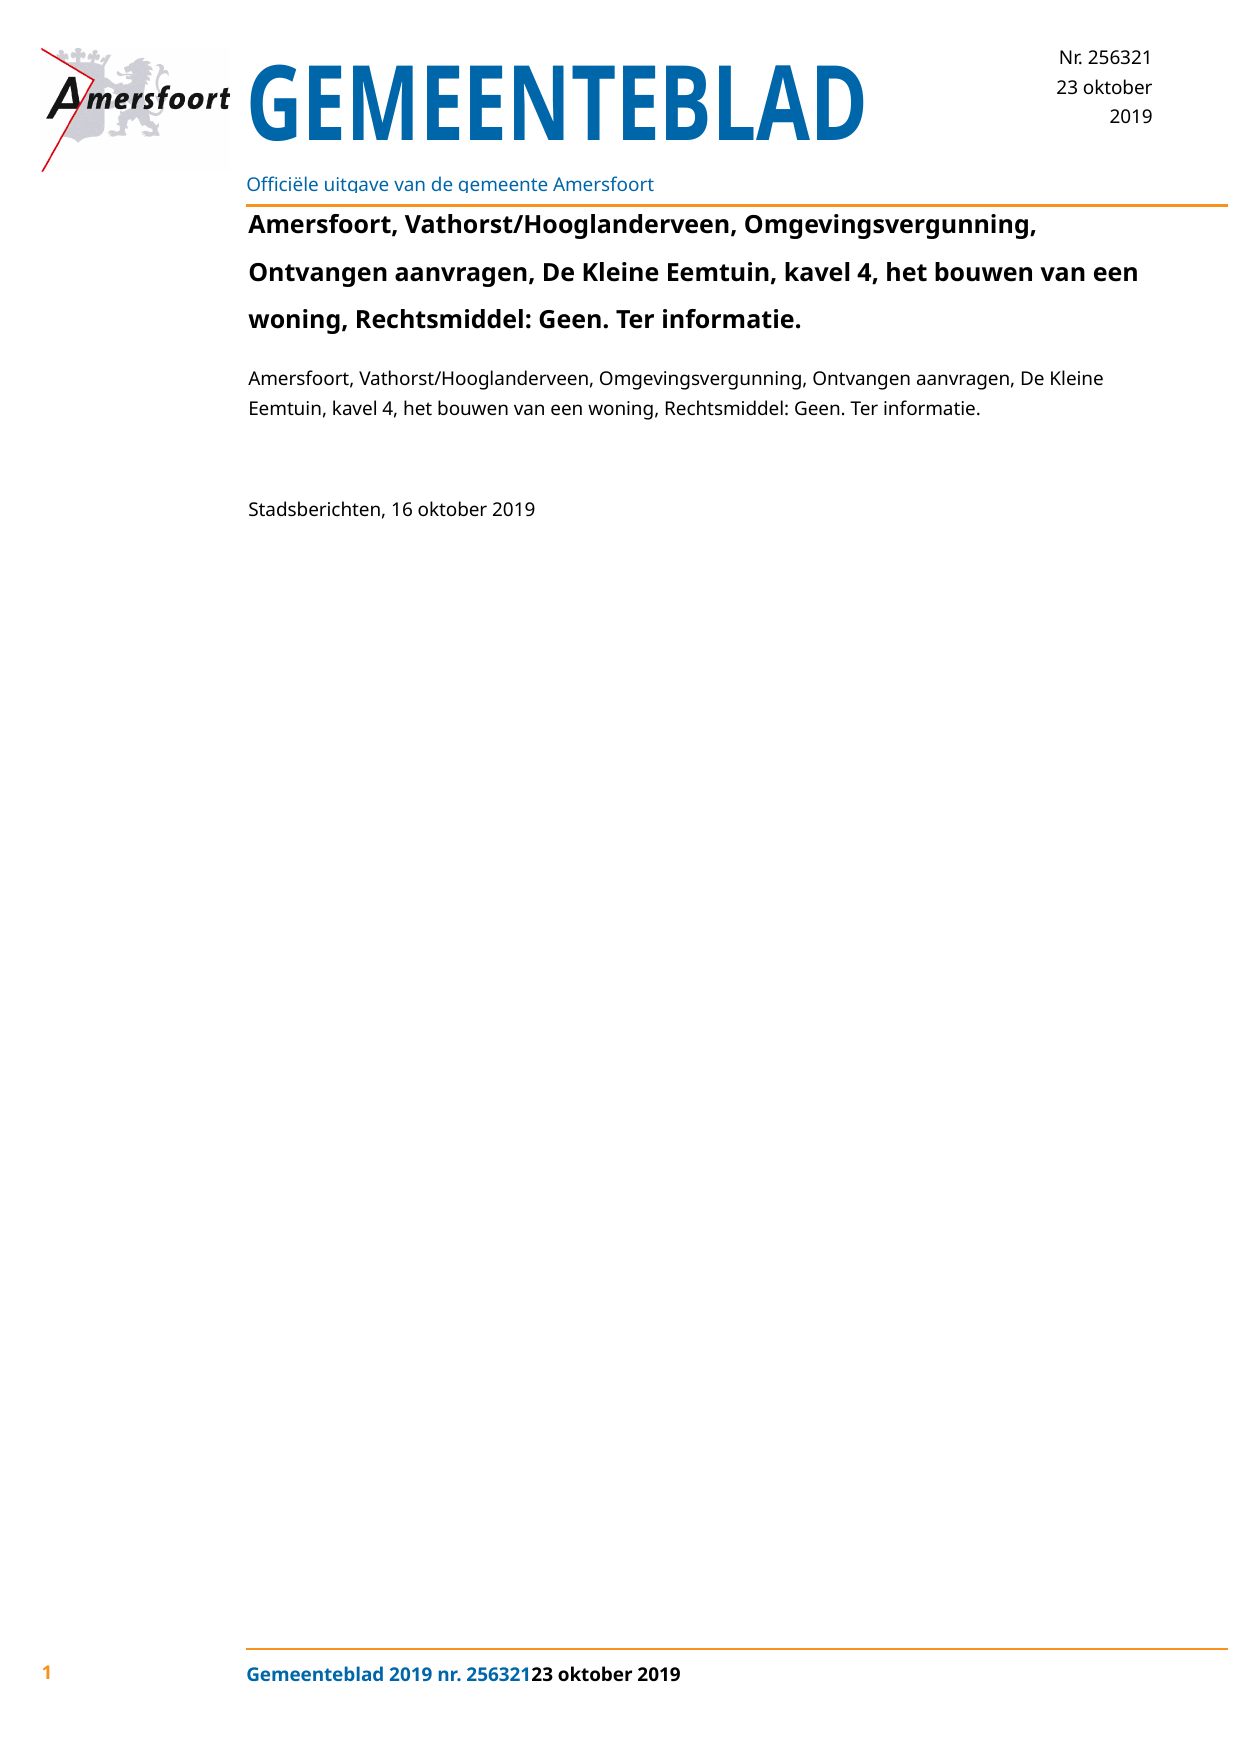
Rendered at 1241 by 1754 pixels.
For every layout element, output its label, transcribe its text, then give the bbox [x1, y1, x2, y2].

text Stadsberichten, 16 oktober 2019 [248, 496, 1152, 522]
picture [41, 47, 231, 172]
text Amersfoort, Vathorst/Hooglanderveen, Omgevingsvergunning, Ontvangen aanvragen, De Kleine Eemtuin, kavel 4, het bouwen van een woning, Rechtsmiddel: Geen. Ter informatie. [248, 366, 1152, 421]
text Amersfoort, Vathorst/Hooglanderveen, Omgevingsvergunning, Ontvangen aanvragen, De Kleine Eemtuin, kavel 4, het bouwen van een woning, Rechtsmiddel: Geen. Ter informatie. [248, 207, 1152, 336]
